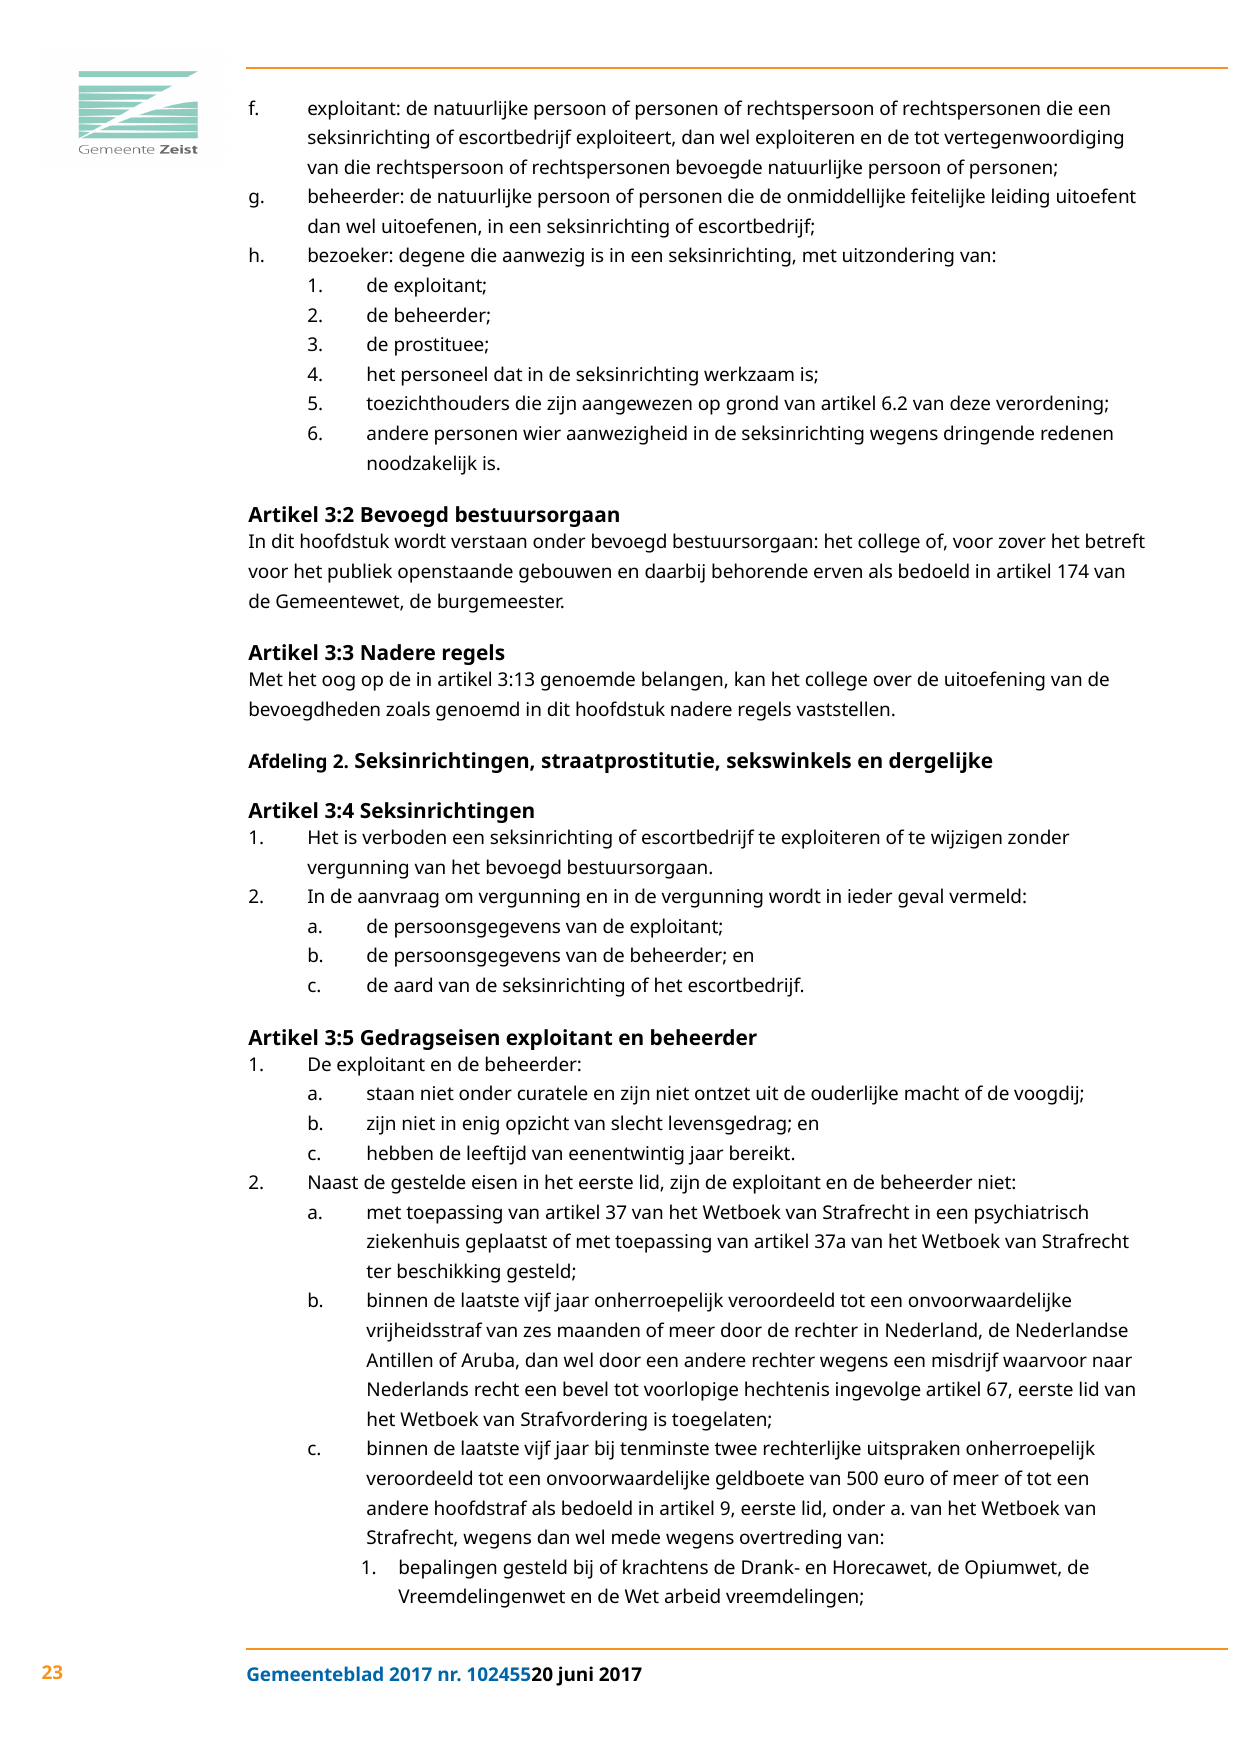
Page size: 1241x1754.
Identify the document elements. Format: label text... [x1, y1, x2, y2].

list exploitant: de natuurlijke persoon of personen of rechtspersoon of rechtspersonen die een seksinrichting of escortbedrijf exploiteert, dan wel exploiteren en de tot vertegenwoordiging van die rechtspersoon of rechtspersonen bevoegde natuurlijke persoon of personen; [248, 95, 1152, 180]
list In de aanvraag om vergunning en in de vergunning wordt in ieder geval vermeld: [248, 883, 1152, 909]
text Artikel 3:5 Gedragseisen exploitant en beheerder [248, 1023, 1152, 1051]
list met toepassing van artikel 37 van het Wetboek van Strafrecht in een psychiatrisch ziekenhuis geplaatst of met toepassing van artikel 37a van het Wetboek van Strafrecht ter beschikking gesteld; [307, 1199, 1152, 1284]
text Artikel 3:4 Seksinrichtingen [248, 796, 1152, 824]
list andere personen wier aanwezigheid in de seksinrichting wegens dringende redenen noodzakelijk is. [307, 420, 1152, 476]
list staan niet onder curatele en zijn niet ontzet uit de ouderlijke macht of de voogdij; [307, 1081, 1152, 1106]
list de prostituee; [307, 331, 1152, 357]
list toezichthouders die zijn aangewezen op grond van artikel 6.2 van deze verordening; [307, 391, 1152, 416]
list de aard van de seksinrichting of het escortbedrijf. [307, 972, 1152, 998]
list de persoonsgegevens van de exploitant; [307, 913, 1152, 939]
list de exploitant; [307, 272, 1152, 298]
text Afdeling 2. Seksinrichtingen, straatprostitutie, sekswinkels en dergelijke [248, 747, 1152, 775]
list Naast de gestelde eisen in het eerste lid, zijn de exploitant en de beheerder niet: [248, 1169, 1152, 1195]
list bezoeker: degene die aanwezig is in een seksinrichting, met uitzondering van: [248, 243, 1152, 268]
list binnen de laatste vijf jaar bij tenminste twee rechterlijke uitspraken onherroepelijk veroordeeld tot een onvoorwaardelijke geldboete van 500 euro of meer of tot een andere hoofdstraf als bedoeld in artikel 9, eerste lid, onder a. van het Wetboek van Strafrecht, wegens dan wel mede wegens overtreding van: [307, 1436, 1152, 1550]
text Artikel 3:3 Nadere regels [248, 638, 1152, 667]
list binnen de laatste vijf jaar onherroepelijk veroordeeld tot een onvoorwaardelijke vrijheidsstraf van zes maanden of meer door de rechter in Nederland, de Nederlandse Antillen of Aruba, dan wel door een andere rechter wegens een misdrijf waarvoor naar Nederlands recht een bevel tot voorlopige hechtenis ingevolge artikel 67, eerste lid van het Wetboek van Strafvordering is toegelaten; [307, 1288, 1152, 1432]
list zijn niet in enig opzicht van slecht levensgedrag; en [307, 1110, 1152, 1136]
picture [41, 47, 231, 172]
list het personeel dat in de seksinrichting werkzaam is; [307, 361, 1152, 387]
text In dit hoofdstuk wordt verstaan onder bevoegd bestuursorgaan: het college of, voor zover het betreft voor het publiek openstaande gebouwen en daarbij behorende erven als bedoeld in artikel 174 van de Gemeentewet, de burgemeester. [248, 529, 1152, 613]
list bepalingen gesteld bij of krachtens de Drank- en Horecawet, de Opiumwet, de Vreemdelingenwet en de Wet arbeid vreemdelingen; [361, 1554, 1152, 1609]
list De exploitant en de beheerder: [248, 1051, 1152, 1077]
text Artikel 3:2 Bevoegd bestuursorgaan [248, 500, 1152, 529]
list de beheerder; [307, 302, 1152, 328]
list Het is verboden een seksinrichting of escortbedrijf te exploiteren of te wijzigen zonder vergunning van het bevoegd bestuursorgaan. [248, 824, 1152, 879]
text Met het oog op de in artikel 3:13 genoemde belangen, kan het college over de uitoefening van de bevoegdheden zoals genoemd in dit hoofdstuk nadere regels vaststellen. [248, 667, 1152, 722]
list hebben de leeftijd van eenentwintig jaar bereikt. [307, 1140, 1152, 1166]
list beheerder: de natuurlijke persoon of personen die de onmiddellijke feitelijke leiding uitoefent dan wel uitoefenen, in een seksinrichting of escortbedrijf; [248, 183, 1152, 239]
list de persoonsgegevens van de beheerder; en [307, 943, 1152, 968]
